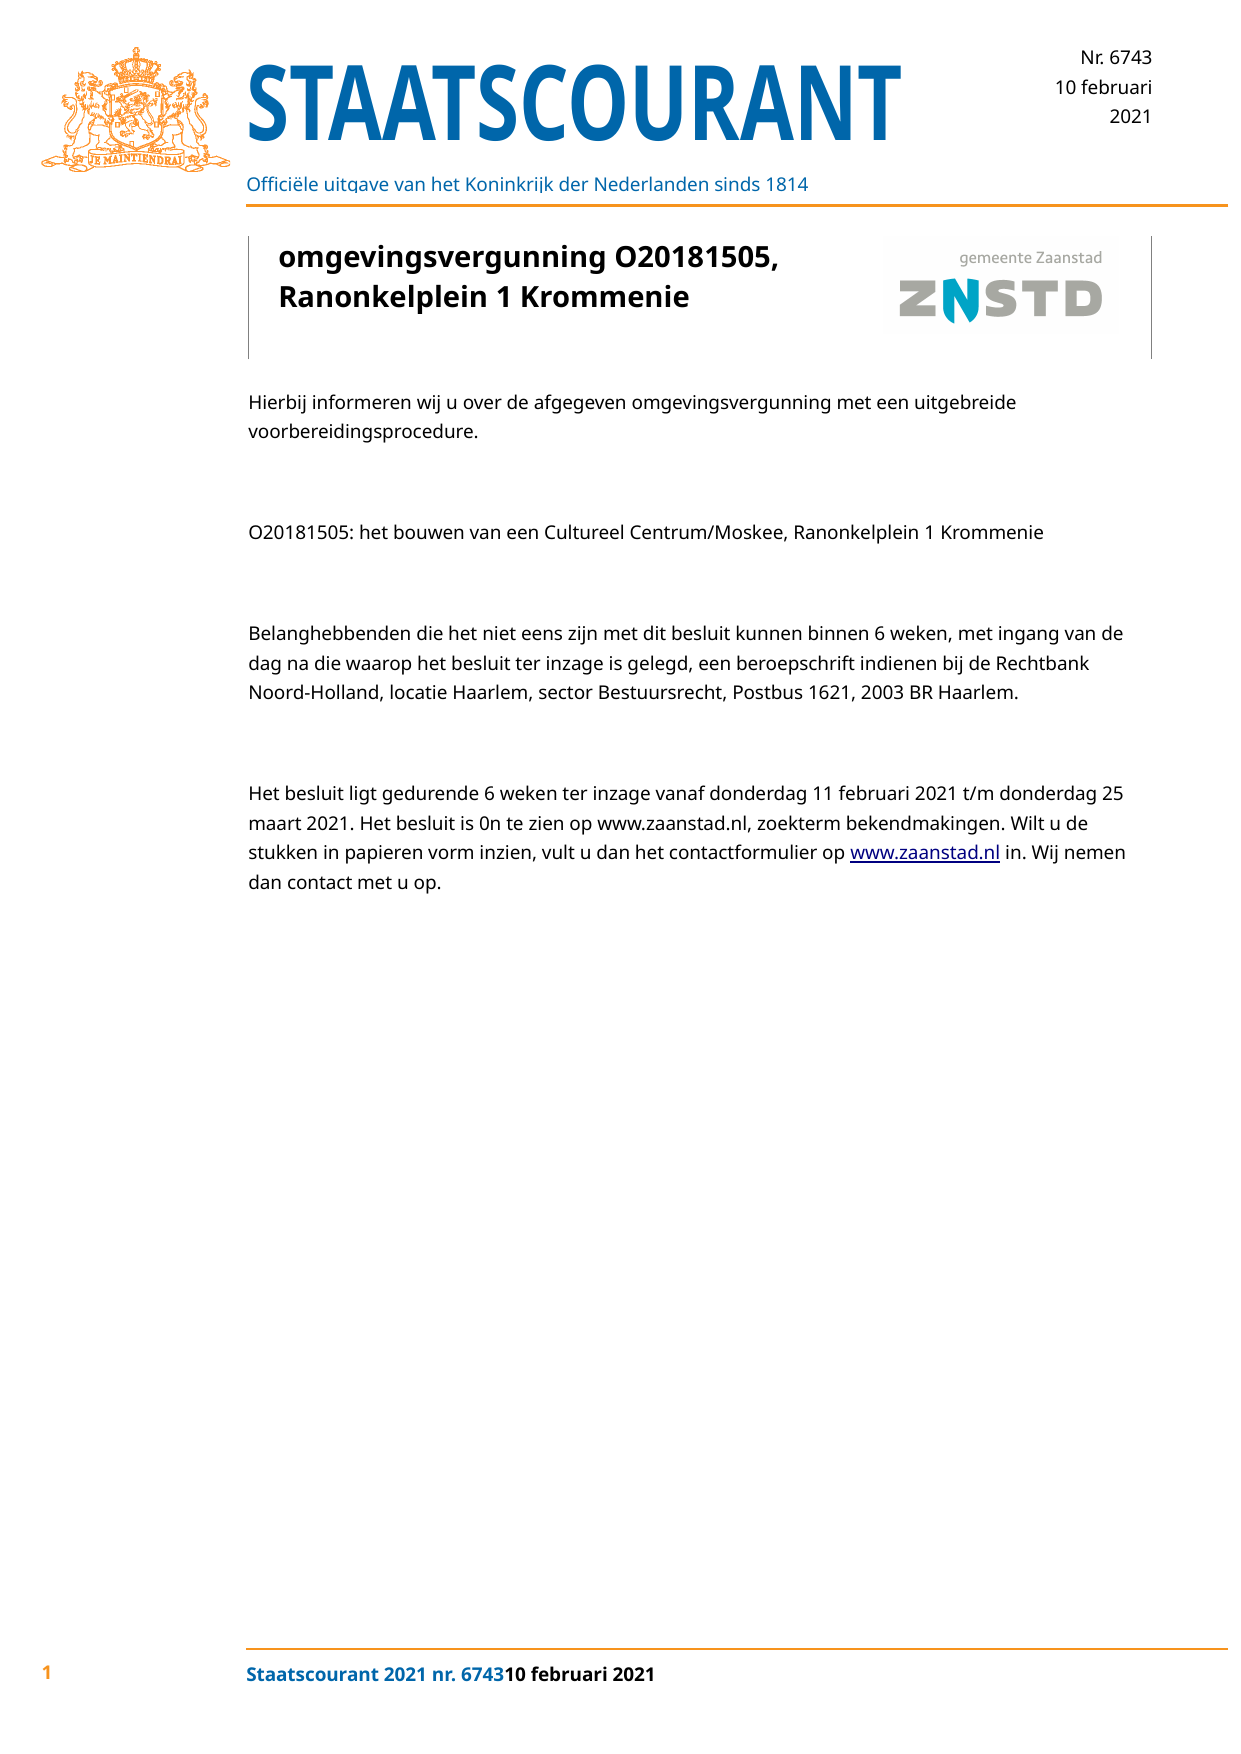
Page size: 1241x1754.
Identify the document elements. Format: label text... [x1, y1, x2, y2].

table_header omgevingsvergunning O20181505, Ranonkelplein 1 Krommenie [249, 236, 850, 359]
text Hierbij informeren wij u over de afgegeven omgevingsvergunning met een uitgebreide voorbereidingsprocedure. [248, 389, 1152, 444]
table_header [850, 236, 1151, 359]
picture [41, 47, 231, 172]
text Het besluit ligt gedurende 6 weken ter inzage vanaf donderdag 11 februari 2021 t/m donderdag 25 maart 2021. Het besluit is 0n te zien op www.zaanstad.nl, zoekterm bekendmakingen. Wilt u de stukken in papieren vorm inzien, vult u dan het contactformulier op www.zaanstad.nl in. Wij nemen dan contact met u op. [248, 780, 1152, 894]
text Belanghebbenden die het niet eens zijn met dit besluit kunnen binnen 6 weken, met ingang van de dag na die waarop het besluit ter inzage is gelegd, een beroepschrift indienen bij de Rechtbank Noord-Holland, locatie Haarlem, sector Bestuursrecht, Postbus 1621, 2003 BR Haarlem. [248, 620, 1152, 705]
picture [882, 236, 1119, 334]
text O20181505: het bouwen van een Cultureel Centrum/Moskee, Ranonkelplein 1 Krommenie [248, 519, 1152, 545]
